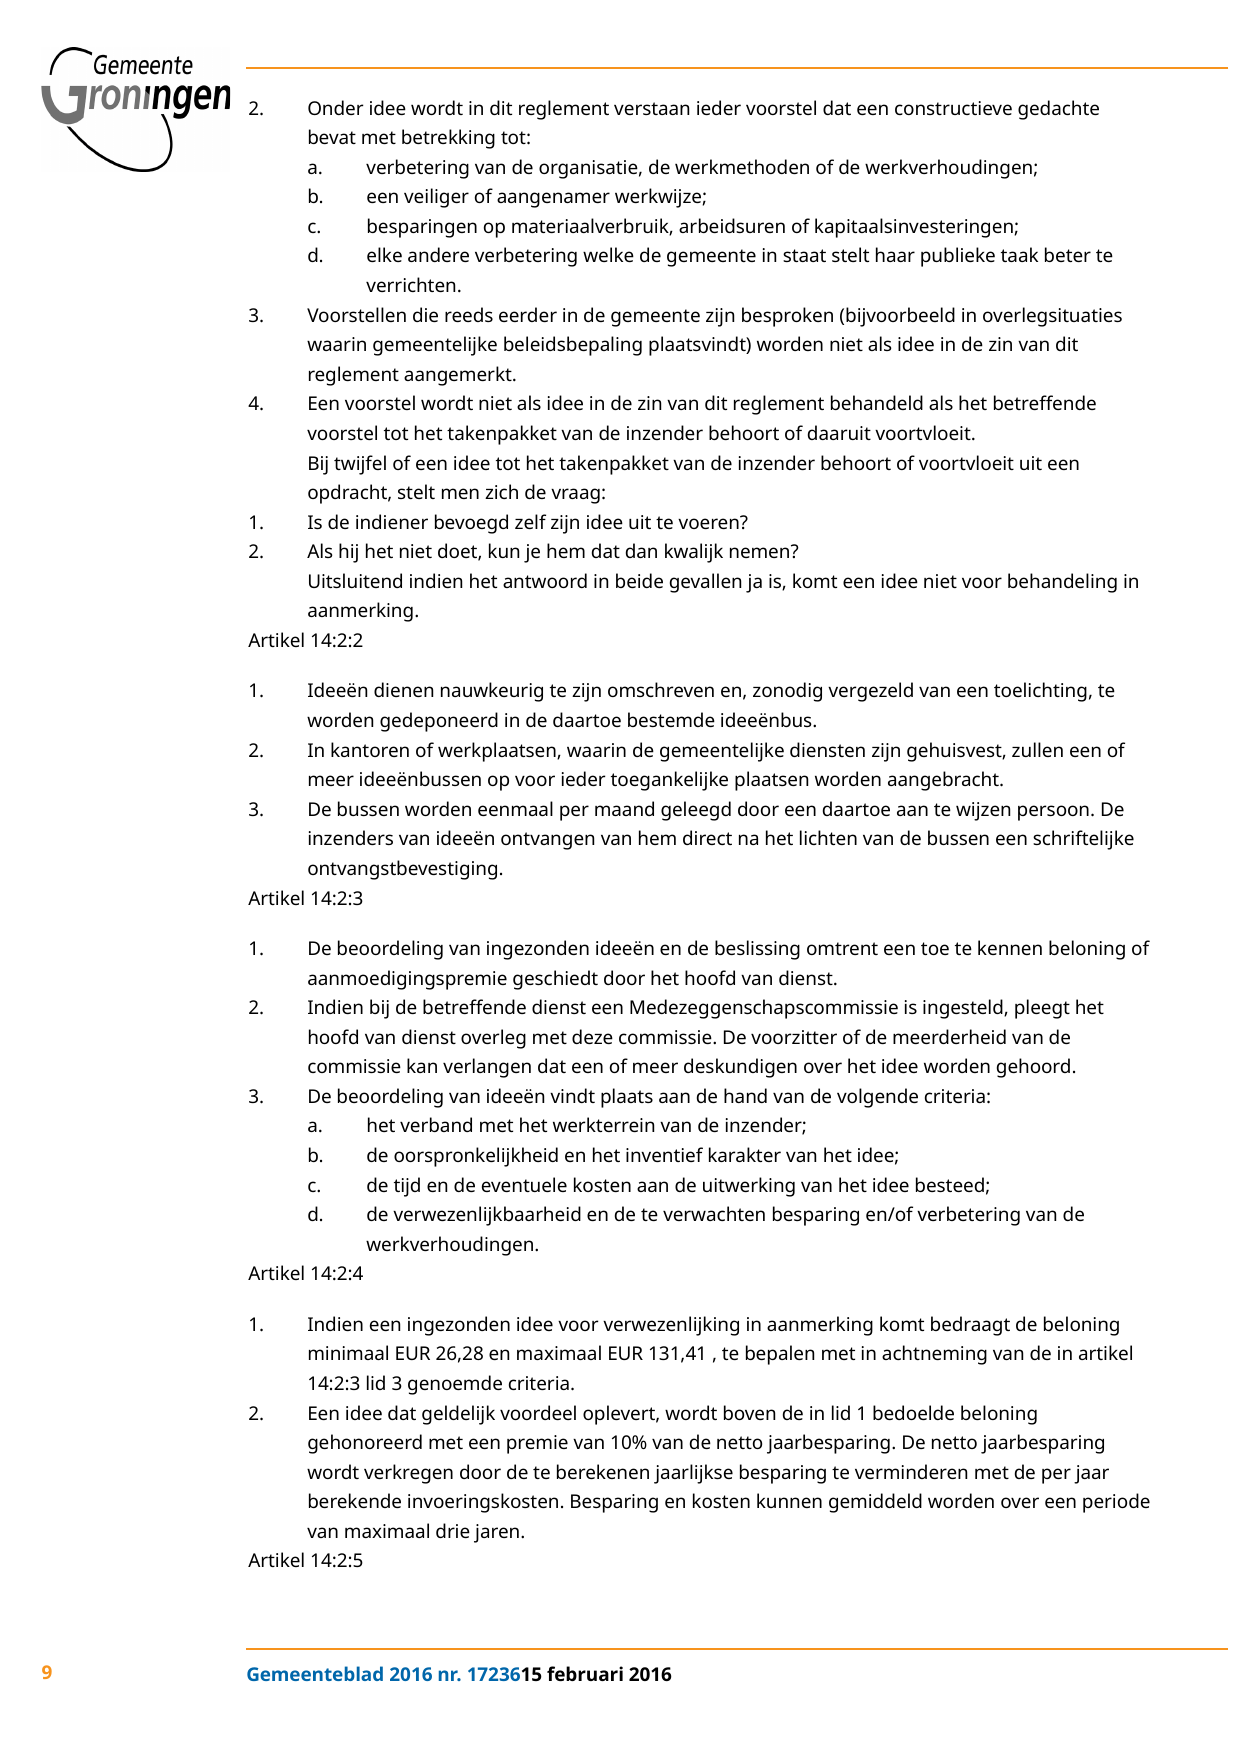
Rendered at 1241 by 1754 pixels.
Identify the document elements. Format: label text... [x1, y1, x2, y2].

text Artikel 14:2:3 [248, 885, 1152, 911]
list Voorstellen die reeds eerder in de gemeente zijn besproken (bijvoorbeeld in overlegsituaties waarin gemeentelijke beleidsbepaling plaatsvindt) worden niet als idee in de zin van dit reglement aangemerkt. [248, 302, 1152, 387]
list de tijd en de eventuele kosten aan de uitwerking van het idee besteed; [307, 1172, 1152, 1198]
list Ideeën dienen nauwkeurig te zijn omschreven en, zonodig vergezeld van een toelichting, te worden gedeponeerd in de daartoe bestemde ideeënbus. [248, 678, 1152, 733]
list elke andere verbetering welke de gemeente in staat stelt haar publieke taak beter te verrichten. [307, 243, 1152, 298]
list Een idee dat geldelijk voordeel oplevert, wordt boven de in lid 1 bedoelde beloning gehonoreerd met een premie van 10% van de netto jaarbesparing. De netto jaarbesparing wordt verkregen door de te berekenen jaarlijkse besparing te verminderen met de per jaar berekende invoeringskosten. Besparing en kosten kunnen gemiddeld worden over een periode van maximaal drie jaren. [248, 1400, 1152, 1544]
list De beoordeling van ingezonden ideeën en de beslissing omtrent een toe te kennen beloning of aanmoedigingspremie geschiedt door het hoofd van dienst. [248, 935, 1152, 991]
list Indien een ingezonden idee voor verwezenlijking in aanmerking komt bedraagt de beloning minimaal EUR 26,28 en maximaal EUR 131,41 , te bepalen met in achtneming van de in artikel 14:2:3 lid 3 genoemde criteria. [248, 1311, 1152, 1396]
list de oorspronkelijkheid en het inventief karakter van het idee; [307, 1142, 1152, 1168]
list verbetering van de organisatie, de werkmethoden of de werkverhoudingen; [307, 154, 1152, 180]
picture [41, 47, 231, 172]
list Bij twijfel of een idee tot het takenpakket van de inzender behoort of voortvloeit uit een opdracht, stelt men zich de vraag: [248, 450, 1152, 505]
list een veiliger of aangenamer werkwijze; [307, 183, 1152, 209]
text Artikel 14:2:2 [248, 627, 1152, 653]
list Een voorstel wordt niet als idee in de zin van dit reglement behandeld als het betreffende voorstel tot het takenpakket van de inzender behoort of daaruit voortvloeit. [248, 391, 1152, 446]
list Uitsluitend indien het antwoord in beide gevallen ja is, komt een idee niet voor behandeling in aanmerking. [248, 568, 1152, 623]
text Artikel 14:2:5 [248, 1548, 1152, 1573]
list de verwezenlijkbaarheid en de te verwachten besparing en/of verbetering van de werkverhoudingen. [307, 1201, 1152, 1257]
list Onder idee wordt in dit reglement verstaan ieder voorstel dat een constructieve gedachte bevat met betrekking tot: [248, 95, 1152, 150]
list De bussen worden eenmaal per maand geleegd door een daartoe aan te wijzen persoon. De inzenders van ideeën ontvangen van hem direct na het lichten van de bussen een schriftelijke ontvangstbevestiging. [248, 796, 1152, 881]
list Is de indiener bevoegd zelf zijn idee uit te voeren? [248, 509, 1152, 535]
list De beoordeling van ideeën vindt plaats aan de hand van de volgende criteria: [248, 1083, 1152, 1109]
text Artikel 14:2:4 [248, 1261, 1152, 1286]
list In kantoren of werkplaatsen, waarin de gemeentelijke diensten zijn gehuisvest, zullen een of meer ideeënbussen op voor ieder toegankelijke plaatsen worden aangebracht. [248, 737, 1152, 792]
list Indien bij de betreffende dienst een Medezeggenschapscommissie is ingesteld, pleegt het hoofd van dienst overleg met deze commissie. De voorzitter of de meerderheid van de commissie kan verlangen dat een of meer deskundigen over het idee worden gehoord. [248, 994, 1152, 1079]
list besparingen op materiaalverbruik, arbeidsuren of kapitaalsinvesteringen; [307, 213, 1152, 239]
list het verband met het werkterrein van de inzender; [307, 1113, 1152, 1138]
list Als hij het niet doet, kun je hem dat dan kwalijk nemen? [248, 538, 1152, 564]
